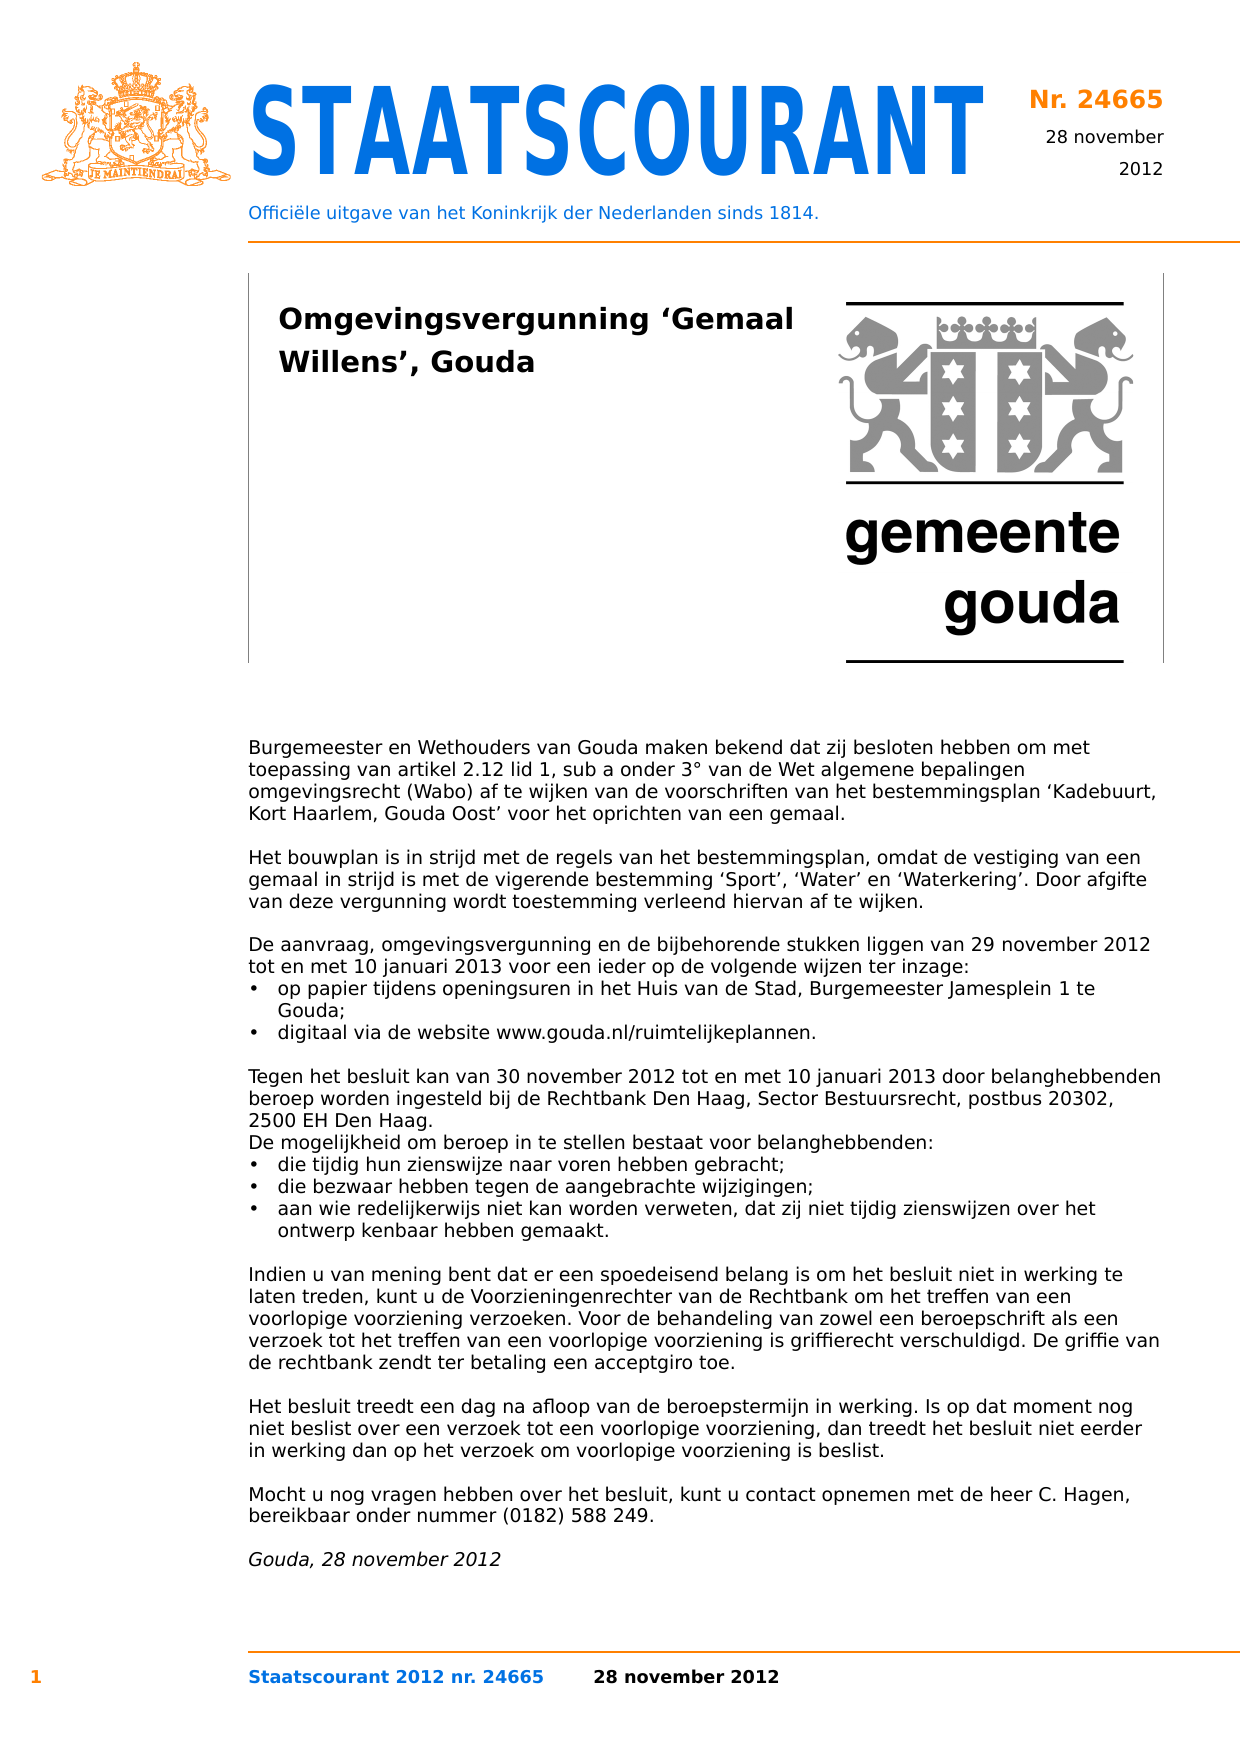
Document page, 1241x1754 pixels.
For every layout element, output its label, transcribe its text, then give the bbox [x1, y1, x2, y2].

text • digitaal via de website www.gouda.nl/ruimtelijkeplannen. [248, 1022, 1163, 1044]
text Het bouwplan is in strijd met de regels van het bestemmingsplan, omdat de vestiging van een gemaal in strijd is met de vigerende bestemming ‘Sport’, ‘Water’ en ‘Waterkering’. Door afgifte van deze vergunning wordt toestemming verleend hiervan af te wijken. [248, 847, 1163, 912]
text • aan wie redelijkerwijs niet kan worden verweten, dat zij niet tijdig zienswijzen over het ontwerp kenbaar hebben gemaakt. [248, 1198, 1163, 1242]
text Mocht u nog vragen hebben over het besluit, kunt u contact opnemen met de heer C. Hagen, bereikbaar onder nummer (0182) 588 249. [248, 1483, 1163, 1527]
text Gouda, 28 november 2012 [248, 1549, 1163, 1571]
table_header [25, 62, 248, 241]
text Burgemeester en Wethouders van Gouda maken bekend dat zij besloten hebben om met toepassing van artikel 2.12 lid 1, sub a onder 3° van de Wet algemene bepalingen omgevingsrecht (Wabo) af te wijken van de voorschriften van het bestemmingsplan ‘Kadebuurt, Kort Haarlem, Gouda Oost’ voor het oprichten van een gemaal. [248, 737, 1163, 825]
text • op papier tijdens openingsuren in het Huis van de Stad, Burgemeester Jamesplein 1 te Gouda; [248, 978, 1163, 1022]
picture [41, 62, 231, 186]
table_cell 2012 [998, 153, 1240, 203]
text Tegen het besluit kan van 30 november 2012 tot en met 10 januari 2013 door belanghebbenden beroep worden ingesteld bij de Rechtbank Den Haag, Sector Bestuursrecht, postbus 20302, 2500 EH Den Haag. [248, 1066, 1163, 1132]
text De aanvraag, omgevingsvergunning en de bijbehorende stukken liggen van 29 november 2012 tot en met 10 januari 2013 voor een ieder op de volgende wijzen ter inzage: [248, 934, 1163, 978]
text • die bezwaar hebben tegen de aangebrachte wijzigingen; [248, 1176, 1163, 1198]
table_header STAATSCOURANT [248, 62, 998, 203]
table_cell 28 november [998, 121, 1240, 153]
text Het besluit treedt een dag na afloop van de beroepstermijn in werking. Is op dat moment nog niet beslist over een verzoek tot een voorlopige voorziening, dan treedt het besluit niet eerder in werking dan op het verzoek om voorlopige voorziening is beslist. [248, 1396, 1163, 1462]
table_cell Officiële uitgave van het Koninkrijk der Nederlanden sinds 1814. [248, 203, 1240, 241]
text Indien u van mening bent dat er een spoedeisend belang is om het besluit niet in werking te laten treden, kunt u de Voorzieningenrechter van de Rechtbank om het treffen van een voorlopige voorziening verzoeken. Voor de behandeling van zowel een beroepschrift als een verzoek tot het treffen van een voorlopige voorziening is griffierecht verschuldigd. De griffie van de rechtbank zendt ter betaling een acceptgiro toe. [248, 1264, 1163, 1374]
picture [838, 302, 1134, 663]
subtitle Omgevingsvergunning ‘Gemaal Willens’, Gouda [249, 273, 1163, 663]
text De mogelijkheid om beroep in te stellen bestaat voor belanghebbenden: [248, 1132, 1163, 1154]
text • die tijdig hun zienswijze naar voren hebben gebracht; [248, 1154, 1163, 1176]
table_header Nr. 24665 [998, 62, 1240, 121]
